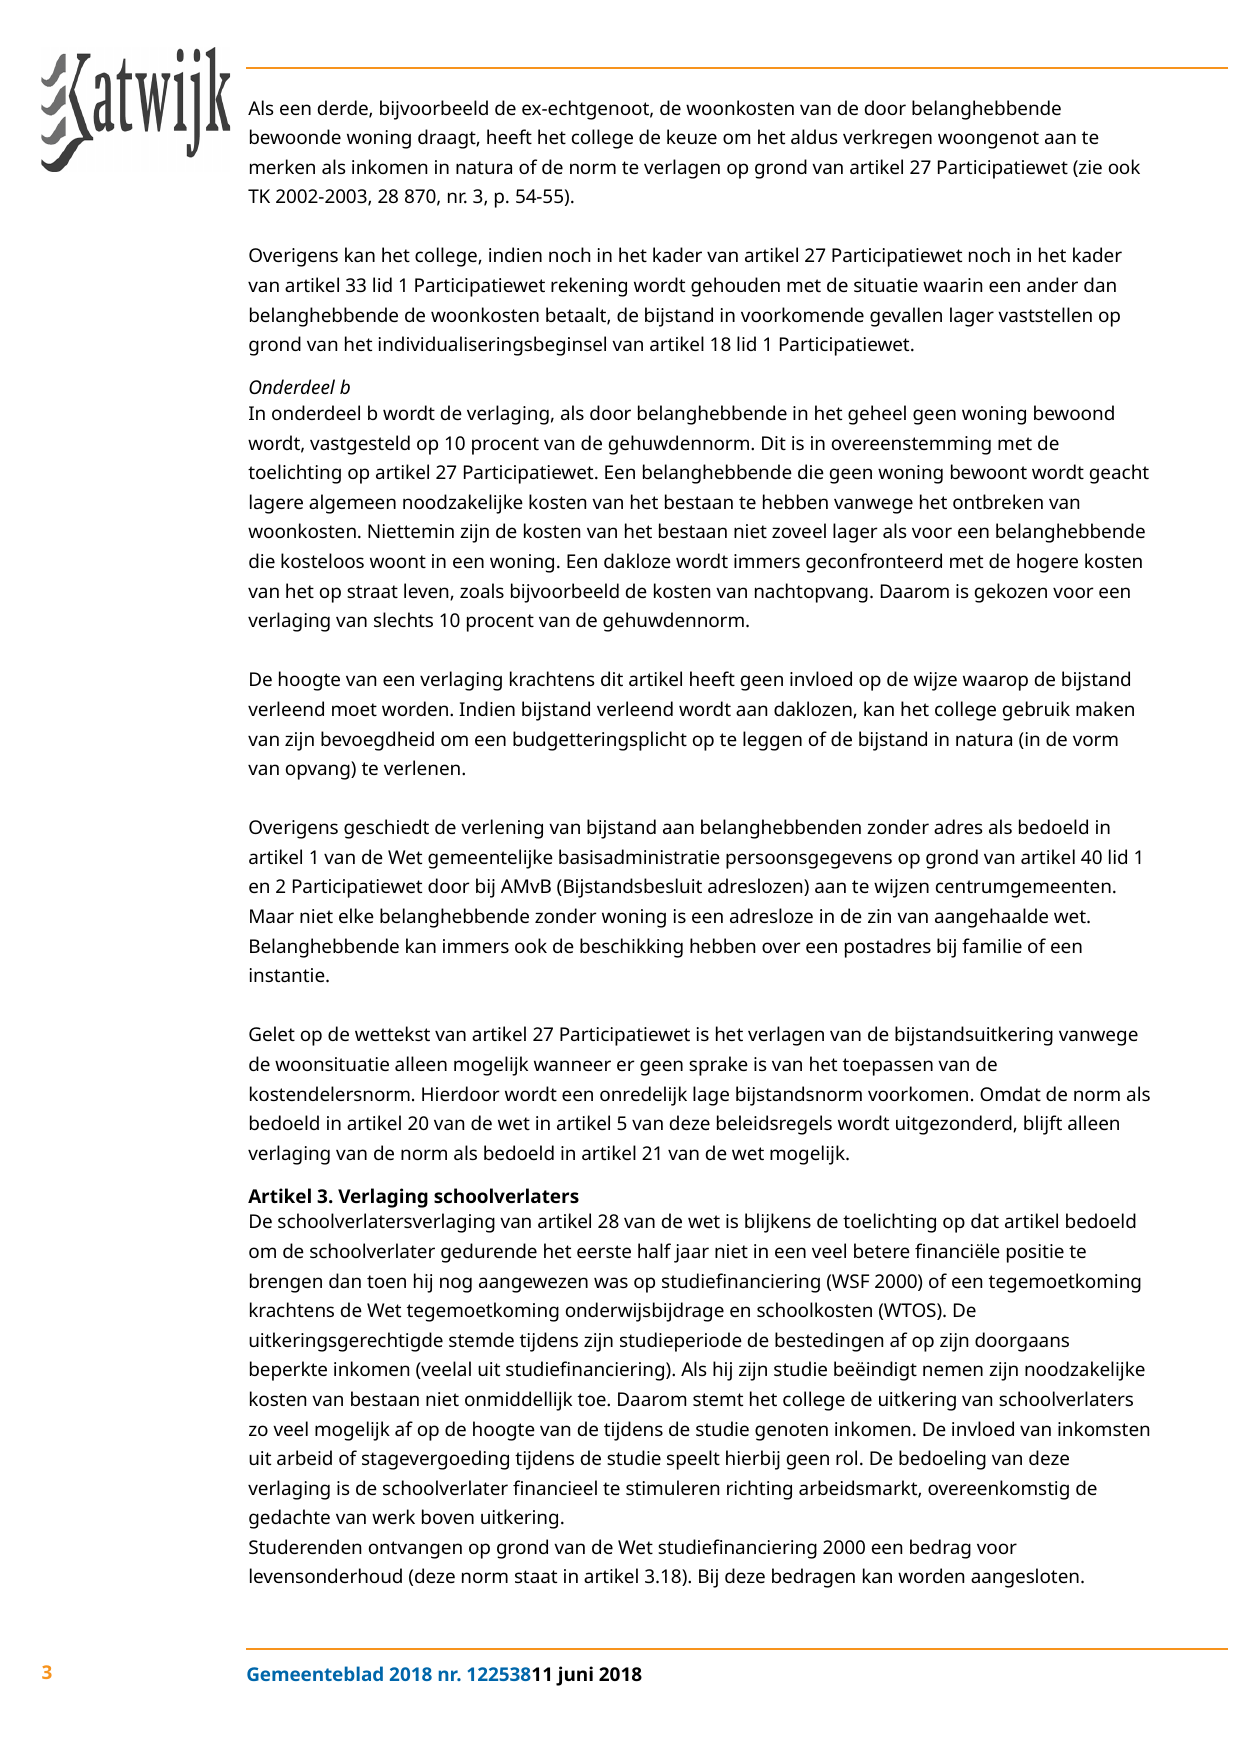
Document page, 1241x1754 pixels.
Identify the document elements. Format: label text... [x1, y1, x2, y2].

text Overigens kan het college, indien noch in het kader van artikel 27 Participatiewet noch in het kader van artikel 33 lid 1 Participatiewet rekening wordt gehouden met de situatie waarin een ander dan belanghebbende de woonkosten betaalt, de bijstand in voorkomende gevallen lager vaststellen op grond van het individualiseringsbeginsel van artikel 18 lid 1 Participatiewet. [248, 243, 1152, 357]
text Onderdeel b [248, 374, 1152, 400]
text Gelet op de wettekst van artikel 27 Participatiewet is het verlagen van de bijstandsuitkering vanwege de woonsituatie alleen mogelijk wanneer er geen sprake is van het toepassen van de kostendelersnorm. Hierdoor wordt een onredelijk lage bijstandsnorm voorkomen. Omdat de norm als bedoeld in artikel 20 van de wet in artikel 5 van deze beleidsregels wordt uitgezonderd, blijft alleen verlaging van de norm als bedoeld in artikel 21 van de wet mogelijk. [248, 1022, 1152, 1166]
text Studerenden ontvangen op grond van de Wet studiefinanciering 2000 een bedrag voor levensonderhoud (deze norm staat in artikel 3.18). Bij deze bedragen kan worden aangesloten. [248, 1534, 1152, 1589]
text Als een derde, bijvoorbeeld de ex-echtgenoot, de woonkosten van de door belanghebbende bewoonde woning draagt, heeft het college de keuze om het aldus verkregen woongenot aan te merken als inkomen in natura of de norm te verlagen op grond van artikel 27 Participatiewet (zie ook TK 2002-2003, 28 870, nr. 3, p. 54-55). [248, 95, 1152, 209]
picture [41, 47, 231, 172]
text De schoolverlatersverlaging van artikel 28 van de wet is blijkens de toelichting op dat artikel bedoeld om de schoolverlater gedurende het eerste half jaar niet in een veel betere financiële positie te brengen dan toen hij nog aangewezen was op studiefinanciering (WSF 2000) of een tegemoetkoming krachtens de Wet tegemoetkoming onderwijsbijdrage en schoolkosten (WTOS). De uitkeringsgerechtigde stemde tijdens zijn studieperiode de bestedingen af op zijn doorgaans beperkte inkomen (veelal uit studiefinanciering). Als hij zijn studie beëindigt nemen zijn noodzakelijke kosten van bestaan niet onmiddellijk toe. Daarom stemt het college de uitkering van schoolverlaters zo veel mogelijk af op de hoogte van de tijdens de studie genoten inkomen. De invloed van inkomsten uit arbeid of stagevergoeding tijdens de studie speelt hierbij geen rol. De bedoeling van deze verlaging is de schoolverlater financieel te stimuleren richting arbeidsmarkt, overeenkomstig de gedachte van werk boven uitkering. [248, 1209, 1152, 1530]
text In onderdeel b wordt de verlaging, als door belanghebbende in het geheel geen woning bewoond wordt, vastgesteld op 10 procent van de gehuwdennorm. Dit is in overeenstemming met de toelichting op artikel 27 Participatiewet. Een belanghebbende die geen woning bewoont wordt geacht lagere algemeen noodzakelijke kosten van het bestaan te hebben vanwege het ontbreken van woonkosten. Niettemin zijn de kosten van het bestaan niet zoveel lager als voor een belanghebbende die kosteloos woont in een woning. Een dakloze wordt immers geconfronteerd met de hogere kosten van het op straat leven, zoals bijvoorbeeld de kosten van nachtopvang. Daarom is gekozen voor een verlaging van slechts 10 procent van de gehuwdennorm. [248, 400, 1152, 633]
text Artikel 3. Verlaging schoolverlaters [248, 1183, 1152, 1209]
text De hoogte van een verlaging krachtens dit artikel heeft geen invloed op de wijze waarop de bijstand verleend moet worden. Indien bijstand verleend wordt aan daklozen, kan het college gebruik maken van zijn bevoegdheid om een budgetteringsplicht op te leggen of de bijstand in natura (in de vorm van opvang) te verlenen. [248, 667, 1152, 781]
text Overigens geschiedt de verlening van bijstand aan belanghebbenden zonder adres als bedoeld in artikel 1 van de Wet gemeentelijke basisadministratie persoonsgegevens op grond van artikel 40 lid 1 en 2 Participatiewet door bij AMvB (Bijstandsbesluit adreslozen) aan te wijzen centrumgemeenten. Maar niet elke belanghebbende zonder woning is een adresloze in de zin van aangehaalde wet. Belanghebbende kan immers ook de beschikking hebben over een postadres bij familie of een instantie. [248, 814, 1152, 988]
